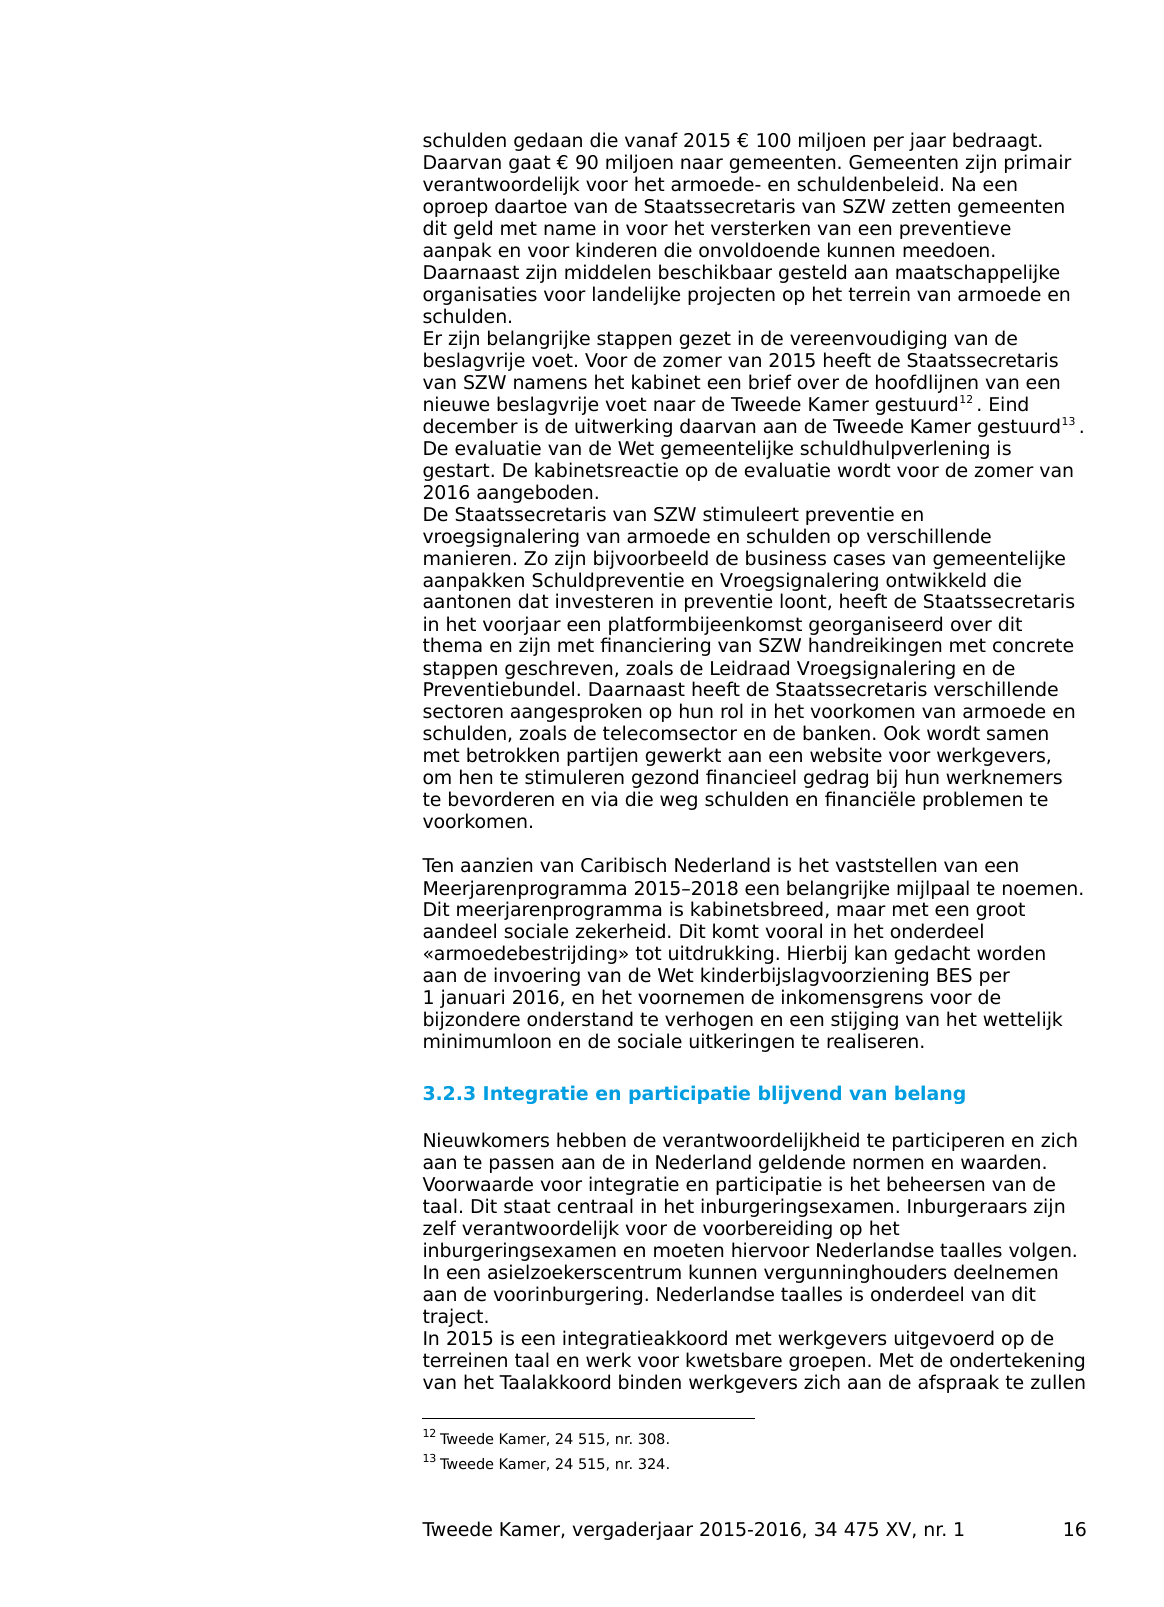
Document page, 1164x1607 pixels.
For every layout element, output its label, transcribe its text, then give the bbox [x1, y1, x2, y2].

text schulden gedaan die vanaf 2015 € 100 miljoen per jaar bedraagt. Daarvan gaat € 90 miljoen naar gemeenten. Gemeenten zijn primair verantwoordelijk voor het armoede- en schuldenbeleid. Na een oproep daartoe van de Staatssecretaris van SZW zetten gemeenten dit geld met name in voor het versterken van een preventieve aanpak en voor kinderen die onvoldoende kunnen meedoen. Daarnaast zijn middelen beschikbaar gesteld aan maatschappelijke organisaties voor landelijke projecten op het terrein van armoede en schulden. [422, 130, 1087, 328]
text In 2015 is een integratieakkoord met werkgevers uitgevoerd op de terreinen taal en werk voor kwetsbare groepen. Met de ondertekening van het Taalakkoord binden werkgevers zich aan de afspraak te zullen [422, 1328, 1087, 1394]
text Nieuwkomers hebben de verantwoordelijkheid te participeren en zich aan te passen aan de in Nederland geldende normen en waarden. Voorwaarde voor integratie en participatie is het beheersen van de taal. Dit staat centraal in het inburgeringsexamen. Inburgeraars zijn zelf verantwoordelijk voor de voorbereiding op het inburgeringsexamen en moeten hiervoor Nederlandse taalles volgen. In een asielzoekerscentrum kunnen vergunninghouders deelnemen aan de voorinburgering. Nederlandse taalles is onderdeel van dit traject. [422, 1130, 1087, 1328]
text Er zijn belangrijke stappen gezet in de vereenvoudiging van de beslagvrije voet. Voor de zomer van 2015 heeft de Staatssecretaris van SZW namens het kabinet een brief over de hoofdlijnen van een nieuwe beslagvrije voet naar de Tweede Kamer gestuurd. Eind december is de uitwerking daarvan aan de Tweede Kamer gestuurd. De evaluatie van de Wet gemeentelijke schuldhulpverlening is gestart. De kabinetsreactie op de evaluatie wordt voor de zomer van 2016 aangeboden. [422, 328, 1087, 503]
text De Staatssecretaris van SZW stimuleert preventie en vroegsignalering van armoede en schulden op verschillende manieren. Zo zijn bijvoorbeeld de business cases van gemeentelijke aanpakken Schuldpreventie en Vroegsignalering ontwikkeld die aantonen dat investeren in preventie loont, heeft de Staatssecretaris in het voorjaar een platformbijeenkomst georganiseerd over dit thema en zijn met financiering van SZW handreikingen met concrete stappen geschreven, zoals de Leidraad Vroegsignalering en de Preventiebundel. Daarnaast heeft de Staatssecretaris verschillende sectoren aangesproken op hun rol in het voorkomen van armoede en schulden, zoals de telecomsector en de banken. Ook wordt samen met betrokken partijen gewerkt aan een website voor werkgevers, om hen te stimuleren gezond financieel gedrag bij hun werknemers te bevorderen en via die weg schulden en financiële problemen te voorkomen. [422, 503, 1087, 833]
subtitle 3.2.3 Integratie en participatie blijvend van belang [422, 1083, 1087, 1105]
text Tweede Kamer, 24 515, nr. 308. [422, 1427, 1087, 1449]
text Tweede Kamer, 24 515, nr. 324. [422, 1452, 1087, 1474]
text Ten aanzien van Caribisch Nederland is het vaststellen van een Meerjarenprogramma 2015–2018 een belangrijke mijlpaal te noemen. Dit meerjarenprogramma is kabinetsbreed, maar met een groot aandeel sociale zekerheid. Dit komt vooral in het onderdeel «armoedebestrijding» tot uitdrukking. Hierbij kan gedacht worden aan de invoering van de Wet kinderbijslagvoorziening BES per 1 januari 2016, en het voornemen de inkomensgrens voor de bijzondere onderstand te verhogen en een stijging van het wettelijk minimumloon en de sociale uitkeringen te realiseren. [422, 855, 1087, 1053]
